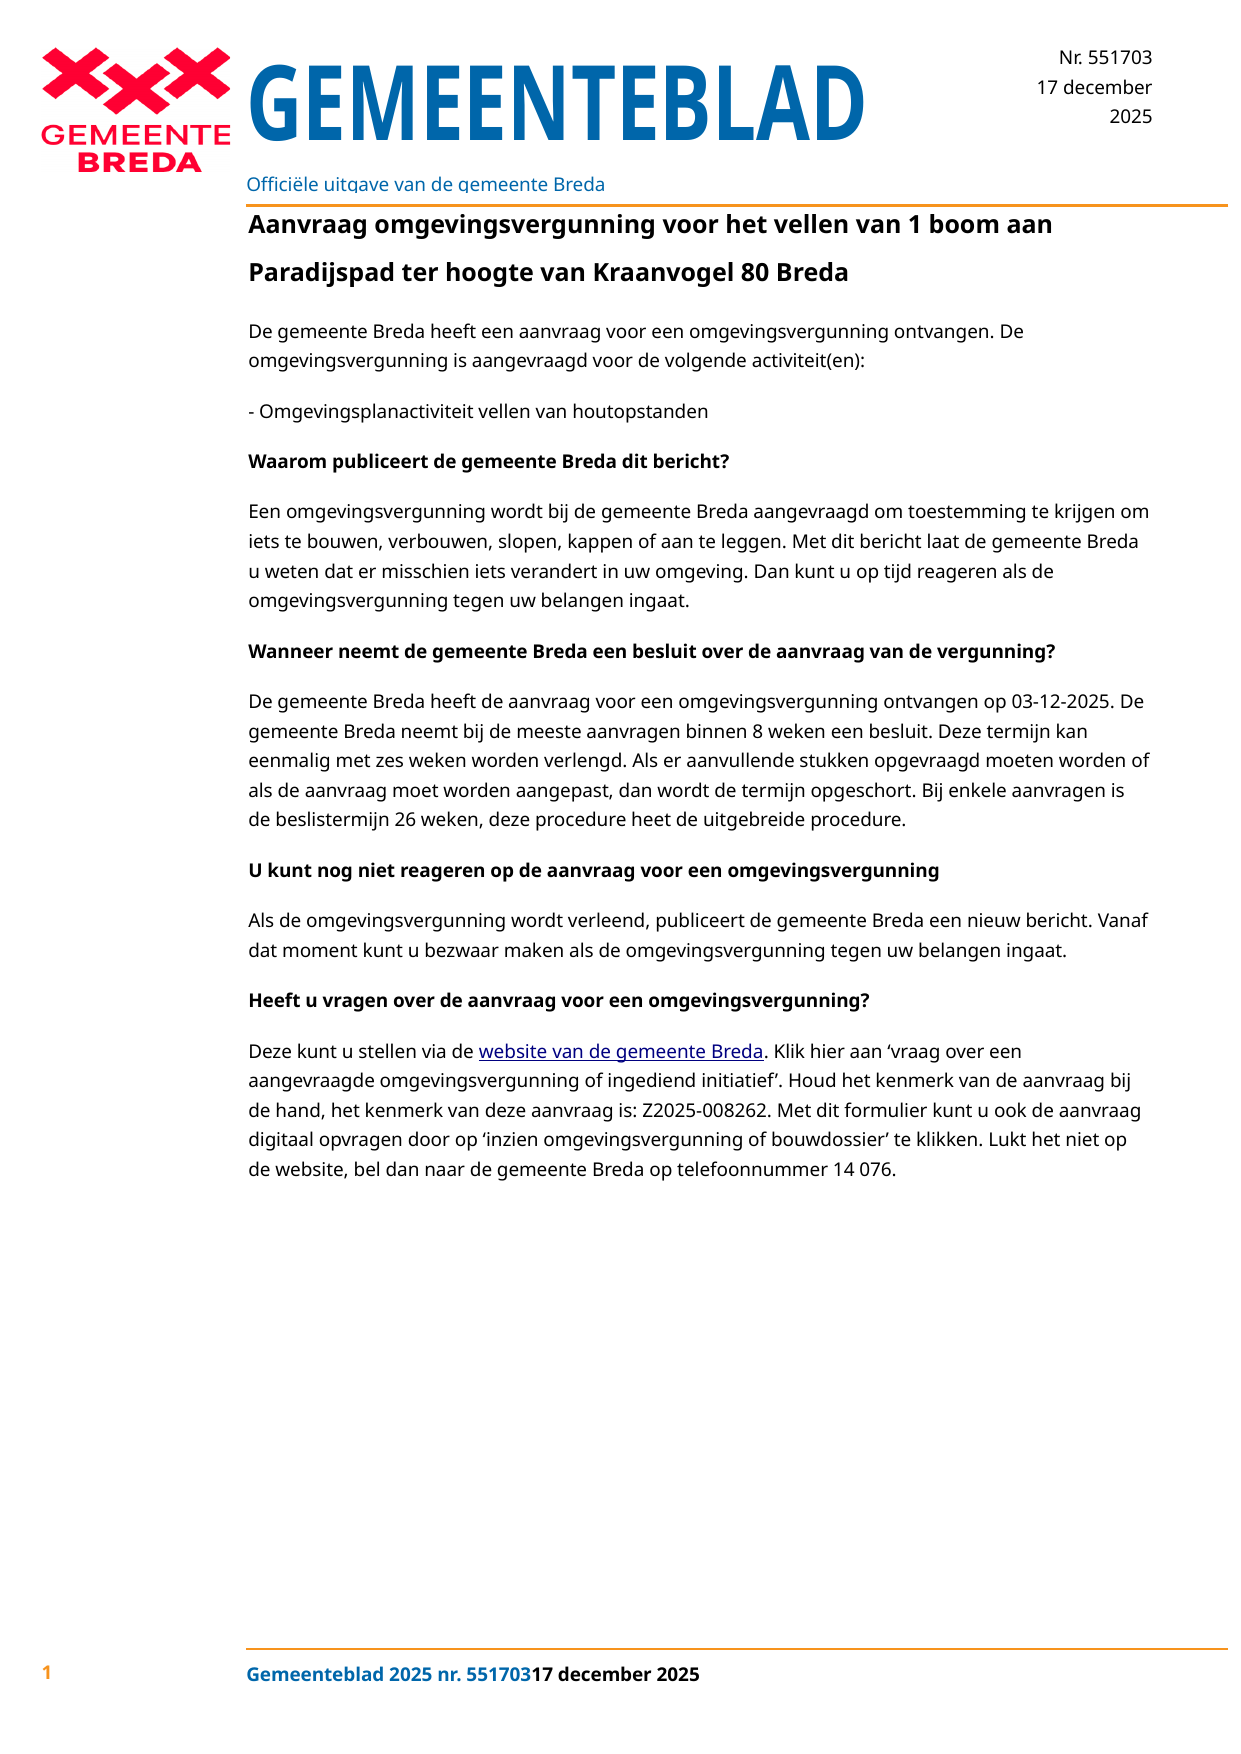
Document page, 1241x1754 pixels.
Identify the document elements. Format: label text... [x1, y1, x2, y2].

text De gemeente Breda heeft de aanvraag voor een omgevingsvergunning ontvangen op 03-12-2025. De gemeente Breda neemt bij de meeste aanvragen binnen 8 weken een besluit. Deze termijn kan eenmalig met zes weken worden verlengd. Als er aanvullende stukken opgevraagd moeten worden of als de aanvraag moet worden aangepast, dan wordt de termijn opgeschort. Bij enkele aanvragen is de beslistermijn 26 weken, deze procedure heet de uitgebreide procedure. [248, 688, 1152, 832]
picture [41, 47, 231, 172]
text - Omgevingsplanactiviteit vellen van houtopstanden [248, 398, 1152, 424]
text Waarom publiceert de gemeente Breda dit bericht? [248, 448, 1152, 474]
text Wanneer neemt de gemeente Breda een besluit over de aanvraag van de vergunning? [248, 638, 1152, 664]
text De gemeente Breda heeft een aanvraag voor een omgevingsvergunning ontvangen. De omgevingsvergunning is aangevraagd voor de volgende activiteit(en): [248, 318, 1152, 373]
text U kunt nog niet reageren op de aanvraag voor een omgevingsvergunning [248, 857, 1152, 883]
text Als de omgevingsvergunning wordt verleend, publiceert de gemeente Breda een nieuw bericht. Vanaf dat moment kunt u bezwaar maken als de omgevingsvergunning tegen uw belangen ingaat. [248, 907, 1152, 963]
text Een omgevingsvergunning wordt bij de gemeente Breda aangevraagd om toestemming te krijgen om iets te bouwen, verbouwen, slopen, kappen of aan te leggen. Met dit bericht laat de gemeente Breda u weten dat er misschien iets verandert in uw omgeving. Dan kunt u op tijd reageren als de omgevingsvergunning tegen uw belangen ingaat. [248, 499, 1152, 613]
text Heeft u vragen over de aanvraag voor een omgevingsvergunning? [248, 987, 1152, 1013]
text Deze kunt u stellen via de website van de gemeente Breda. Klik hier aan ‘vraag over een aangevraagde omgevingsvergunning of ingediend initiatief’. Houd het kenmerk van de aanvraag bij de hand, het kenmerk van deze aanvraag is: Z2025-008262. Met dit formulier kunt u ook de aanvraag digitaal opvragen door op ‘inzien omgevingsvergunning of bouwdossier’ te klikken. Lukt het niet op de website, bel dan naar de gemeente Breda op telefoonnummer 14 076. [248, 1038, 1152, 1182]
text Aanvraag omgevingsvergunning voor het vellen van 1 boom aan Paradijspad ter hoogte van Kraanvogel 80 Breda [248, 207, 1152, 288]
